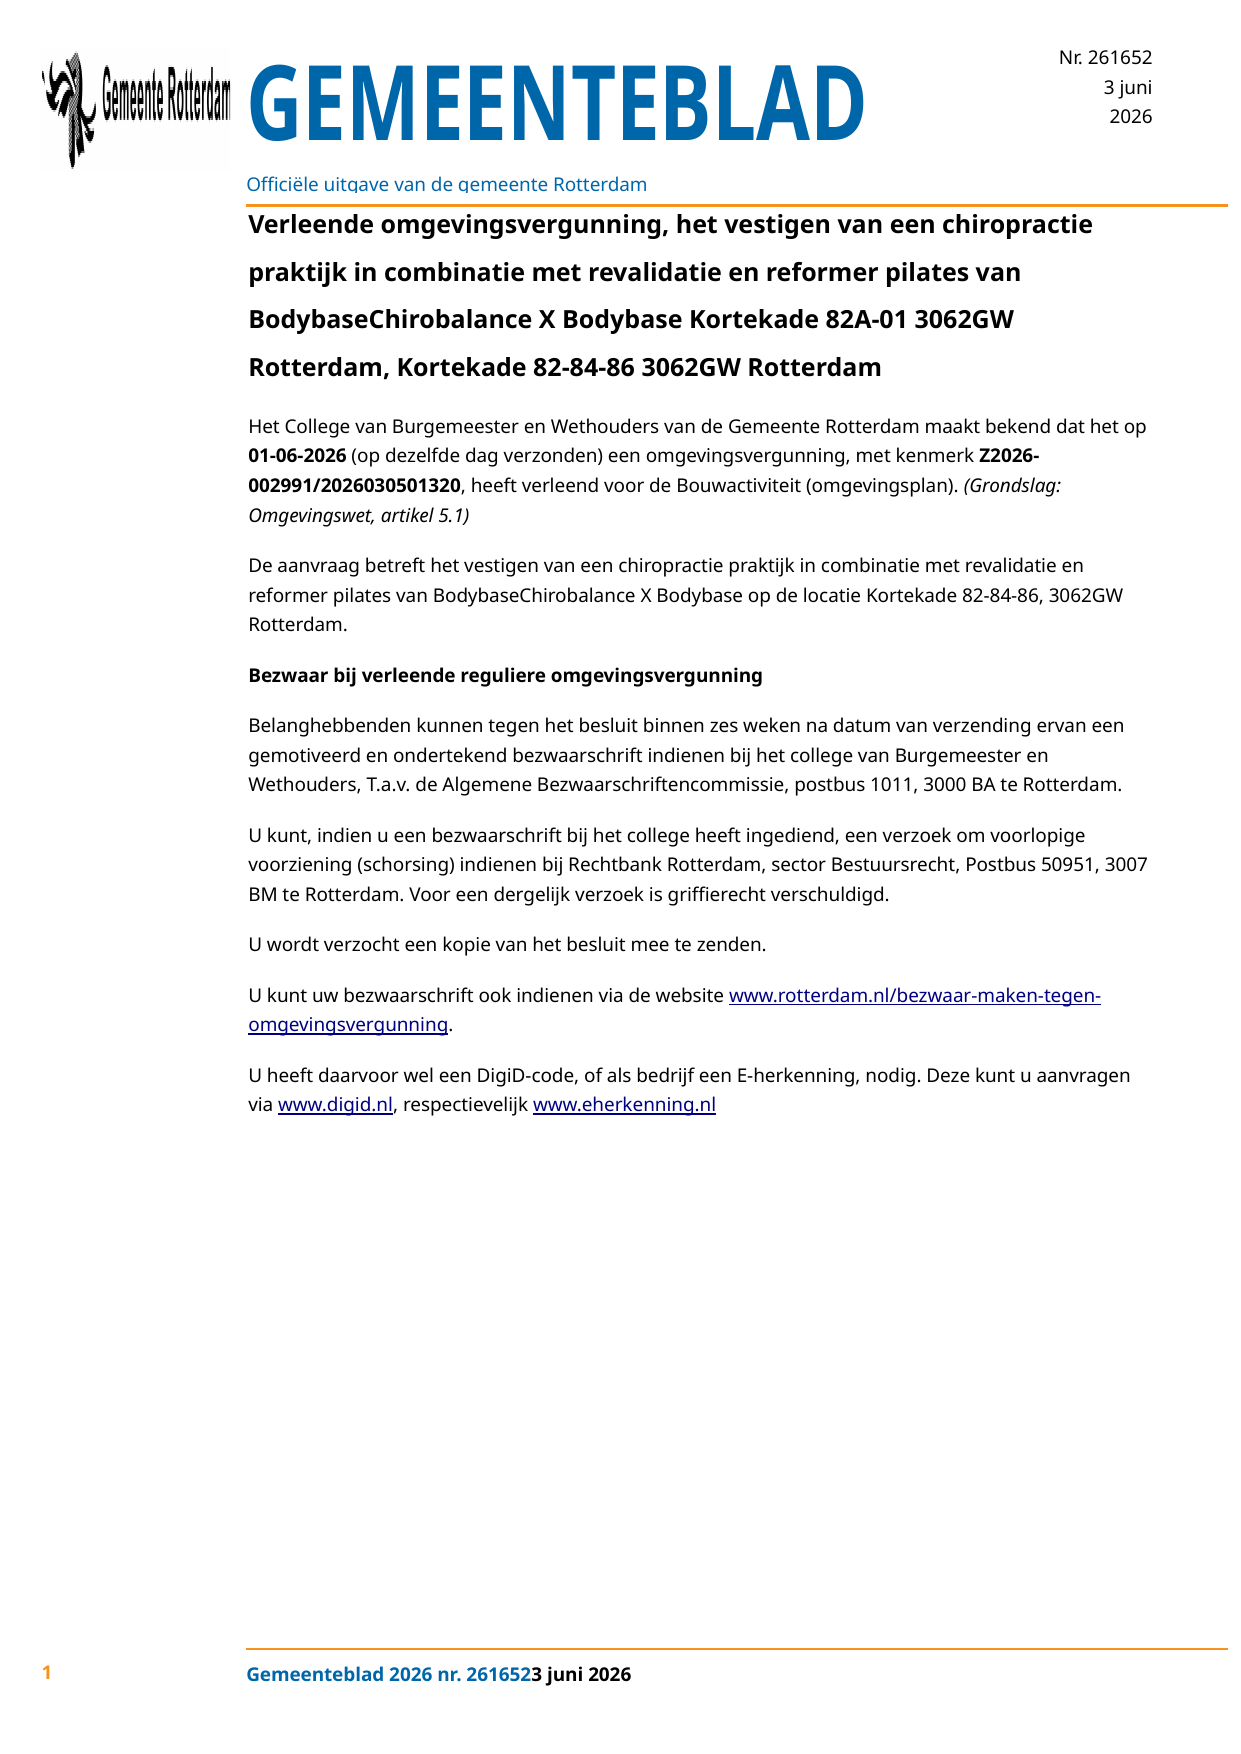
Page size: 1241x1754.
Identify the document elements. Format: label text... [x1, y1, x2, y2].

text Het College van Burgemeester en Wethouders van de Gemeente Rotterdam maakt bekend dat het op 01-06-2026 (op dezelfde dag verzonden) een omgevingsvergunning, met kenmerk Z2026-002991/2026030501320, heeft verleend voor de Bouwactiviteit (omgevingsplan). (Grondslag: Omgevingswet, artikel 5.1) [248, 413, 1152, 528]
text Verleende omgevingsvergunning, het vestigen van een chiropractie praktijk in combinatie met revalidatie en reformer pilates van BodybaseChirobalance X Bodybase Kortekade 82A-01 3062GW Rotterdam, Kortekade 82-84-86 3062GW Rotterdam [248, 207, 1152, 384]
picture [41, 47, 231, 172]
text Belanghebbenden kunnen tegen het besluit binnen zes weken na datum van verzending ervan een gemotiveerd en ondertekend bezwaarschrift indienen bij het college van Burgemeester en Wethouders, T.a.v. de Algemene Bezwaarschriftencommissie, postbus 1011, 3000 BA te Rotterdam. [248, 712, 1152, 797]
text U heeft daarvoor wel een DigiD-code, of als bedrijf een E-herkenning, nodig. Deze kunt u aanvragen via www.digid.nl, respectievelijk www.eherkenning.nl [248, 1062, 1152, 1117]
text Bezwaar bij verleende reguliere omgevingsvergunning [248, 662, 1152, 688]
text U kunt uw bezwaarschrift ook indienen via de website www.rotterdam.nl/bezwaar-maken-tegen-omgevingsvergunning. [248, 982, 1152, 1037]
text U wordt verzocht een kopie van het besluit mee te zenden. [248, 931, 1152, 957]
text U kunt, indien u een bezwaarschrift bij het college heeft ingediend, een verzoek om voorlopige voorziening (schorsing) indienen bij Rechtbank Rotterdam, sector Bestuursrecht, Postbus 50951, 3007 BM te Rotterdam. Voor een dergelijk verzoek is griffierecht verschuldigd. [248, 822, 1152, 907]
text De aanvraag betreft het vestigen van een chiropractie praktijk in combinatie met revalidatie en reformer pilates van BodybaseChirobalance X Bodybase op de locatie Kortekade 82-84-86, 3062GW Rotterdam. [248, 552, 1152, 637]
